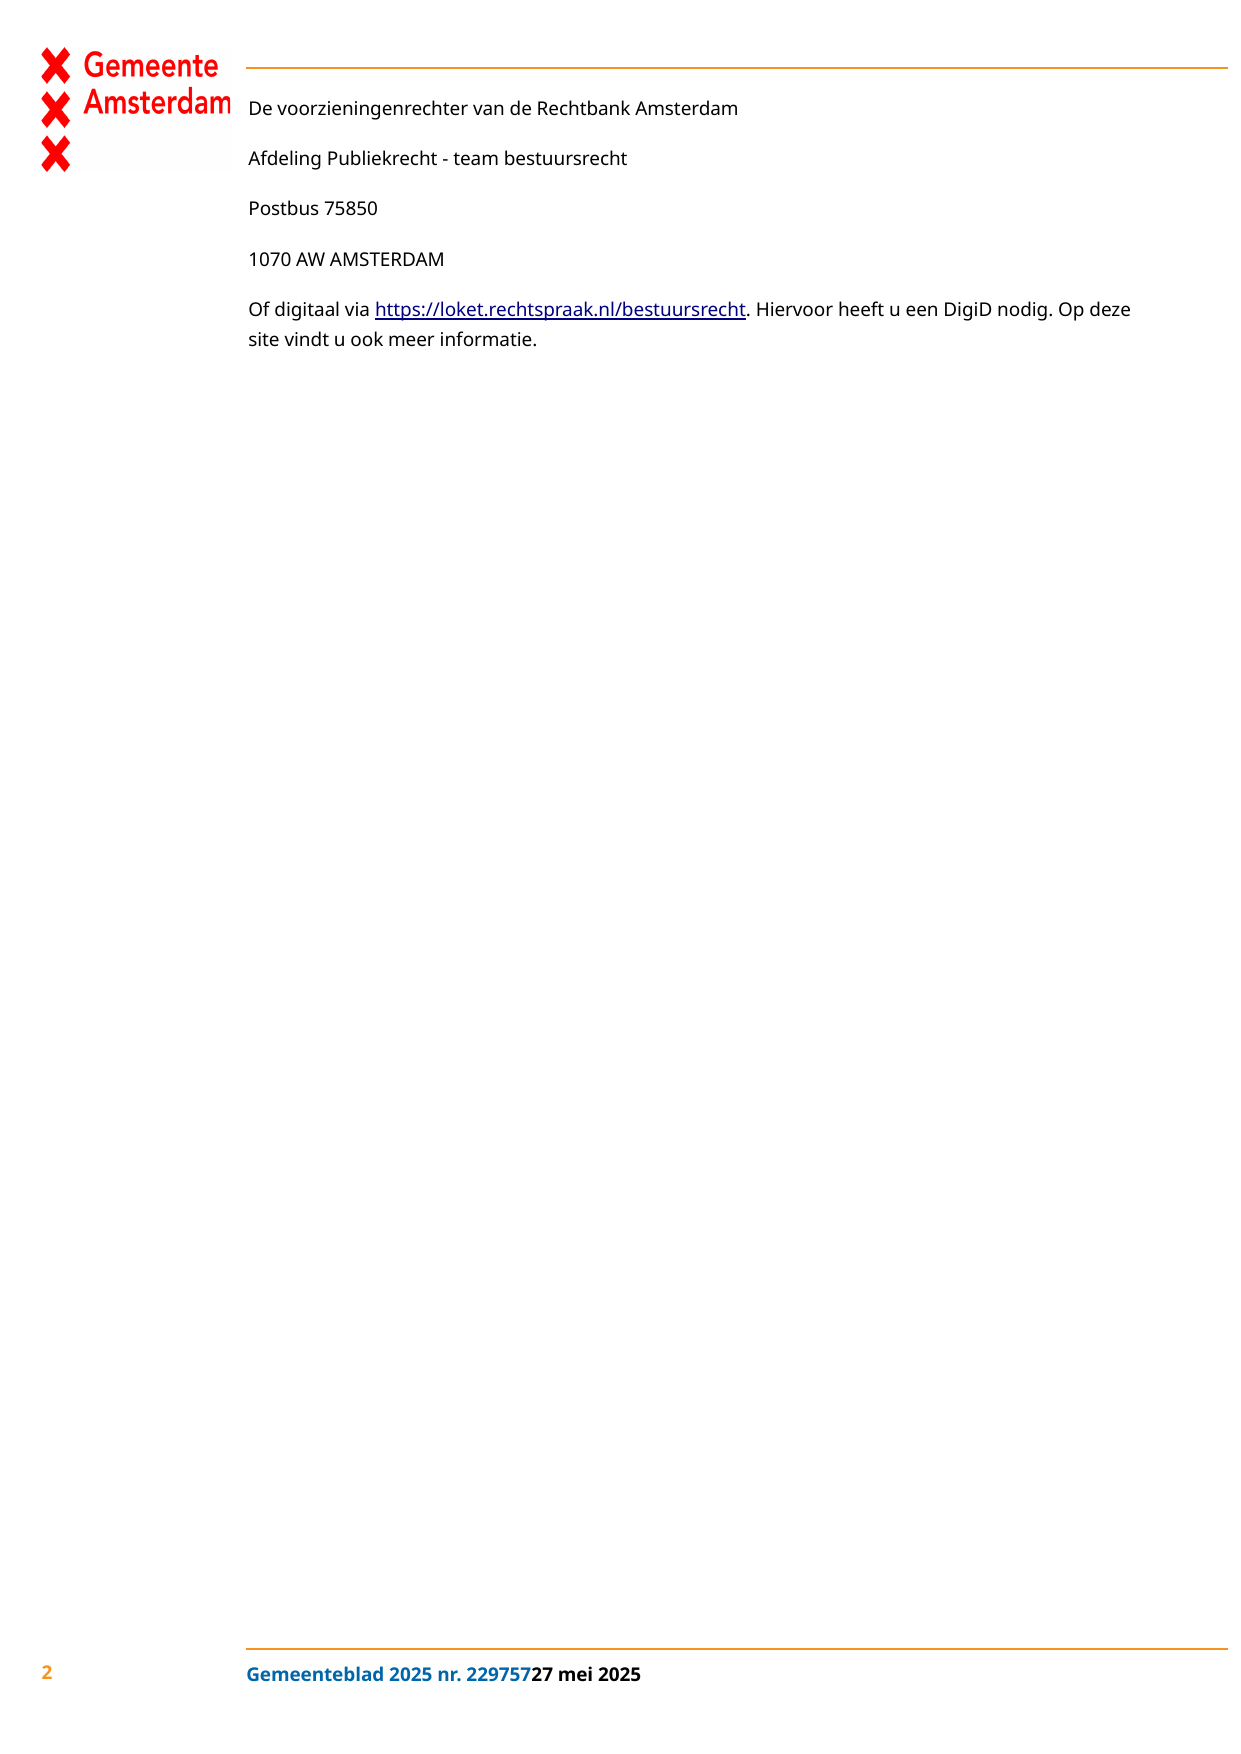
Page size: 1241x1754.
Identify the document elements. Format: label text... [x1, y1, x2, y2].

text De voorzieningenrechter van de Rechtbank Amsterdam [248, 95, 1152, 121]
picture [41, 47, 231, 172]
text Of digitaal via https://loket.rechtspraak.nl/bestuursrecht. Hiervoor heeft u een DigiD nodig. Op deze site vindt u ook meer informatie. [248, 296, 1152, 352]
text 1070 AW AMSTERDAM [248, 246, 1152, 272]
text Postbus 75850 [248, 196, 1152, 221]
text Afdeling Publiekrecht - team bestuursrecht [248, 145, 1152, 171]
